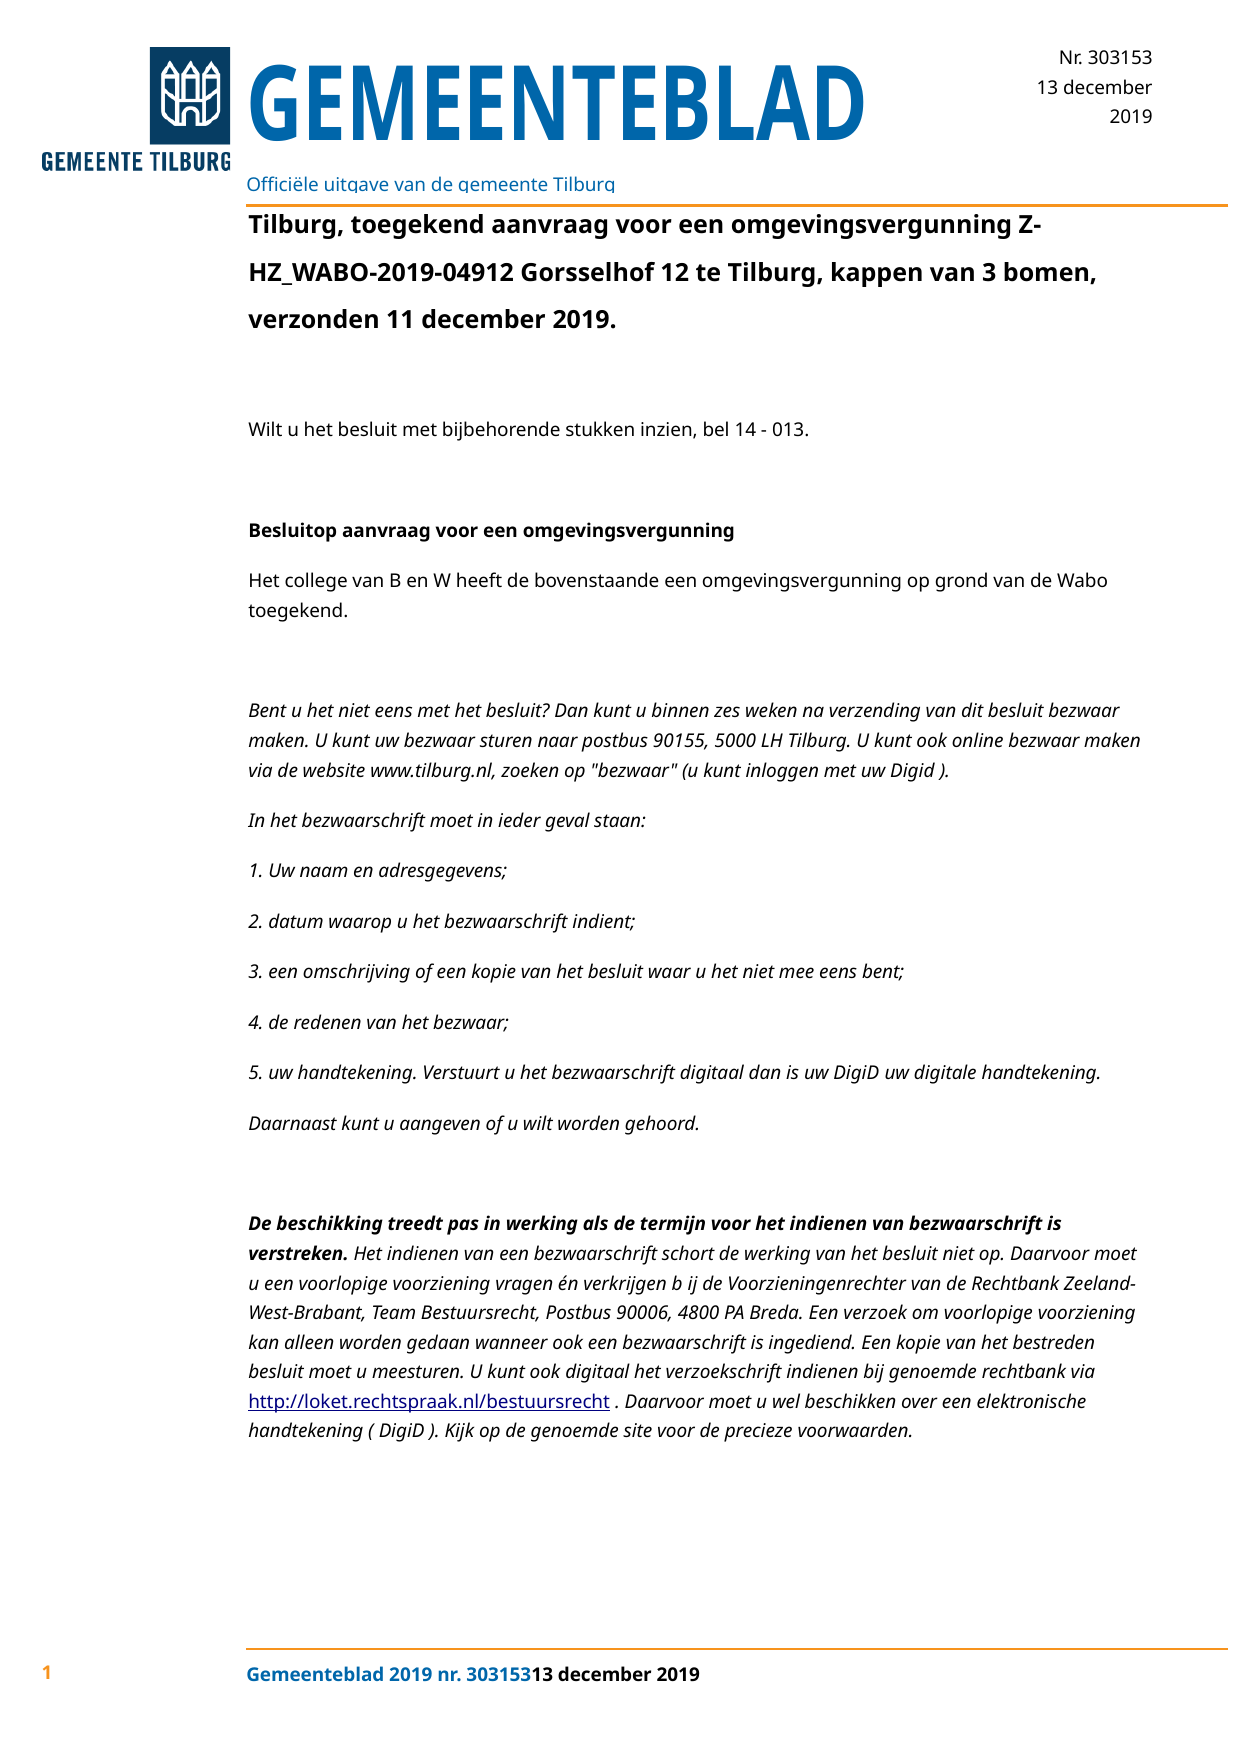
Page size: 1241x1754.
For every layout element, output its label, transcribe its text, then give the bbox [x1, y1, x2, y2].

text 4. de redenen van het bezwaar; [248, 1009, 1152, 1034]
text 2. datum waarop u het bezwaarschrift indient; [248, 908, 1152, 934]
text Tilburg, toegekend aanvraag voor een omgevingsvergunning Z-HZ_WABO-2019-04912 Gorsselhof 12 te Tilburg, kappen van 3 bomen, verzonden 11 december 2019. [248, 207, 1152, 336]
text 5. uw handtekening. Verstuurt u het bezwaarschrift digitaal dan is uw DigiD uw digitale handtekening. [248, 1059, 1152, 1085]
text Wilt u het besluit met bijbehorende stukken inzien, bel 14 - 013. [248, 416, 1152, 442]
text Daarnaast kunt u aangeven of u wilt worden gehoord. [248, 1110, 1152, 1135]
text 1. Uw naam en adresgegevens; [248, 858, 1152, 883]
picture [41, 47, 231, 172]
text Het college van B en W heeft de bovenstaande een omgevingsvergunning op grond van de Wabo toegekend. [248, 567, 1152, 622]
text 3. een omschrijving of een kopie van het besluit waar u het niet mee eens bent; [248, 958, 1152, 984]
text In het bezwaarschrift moet in ieder geval staan: [248, 807, 1152, 833]
text Besluitop aanvraag voor een omgevingsvergunning [248, 517, 1152, 542]
text De beschikking treedt pas in werking als de termijn voor het indienen van bezwaarschrift is verstreken. Het indienen van een bezwaarschrift schort de werking van het besluit niet op. Daarvoor moet u een voorlopige voorziening vragen én verkrijgen b ij de Voorzieningenrechter van de Rechtbank Zeeland-West-Brabant, Team Bestuursrecht, Postbus 90006, 4800 PA Breda. Een verzoek om voorlopige voorziening kan alleen worden gedaan wanneer ook een bezwaarschrift is ingediend. Een kopie van het bestreden besluit moet u meesturen. U kunt ook digitaal het verzoekschrift indienen bij genoemde rechtbank via http://loket.rechtspraak.nl/bestuursrecht . Daarvoor moet u wel beschikken over een elektronische handtekening ( DigiD ). Kijk op de genoemde site voor de precieze voorwaarden. [248, 1211, 1152, 1443]
text Bent u het niet eens met het besluit? Dan kunt u binnen zes weken na verzending van dit besluit bezwaar maken. U kunt uw bezwaar sturen naar postbus 90155, 5000 LH Tilburg. U kunt ook online bezwaar maken via de website www.tilburg.nl, zoeken op "bezwaar" (u kunt inloggen met uw Digid ). [248, 698, 1152, 782]
